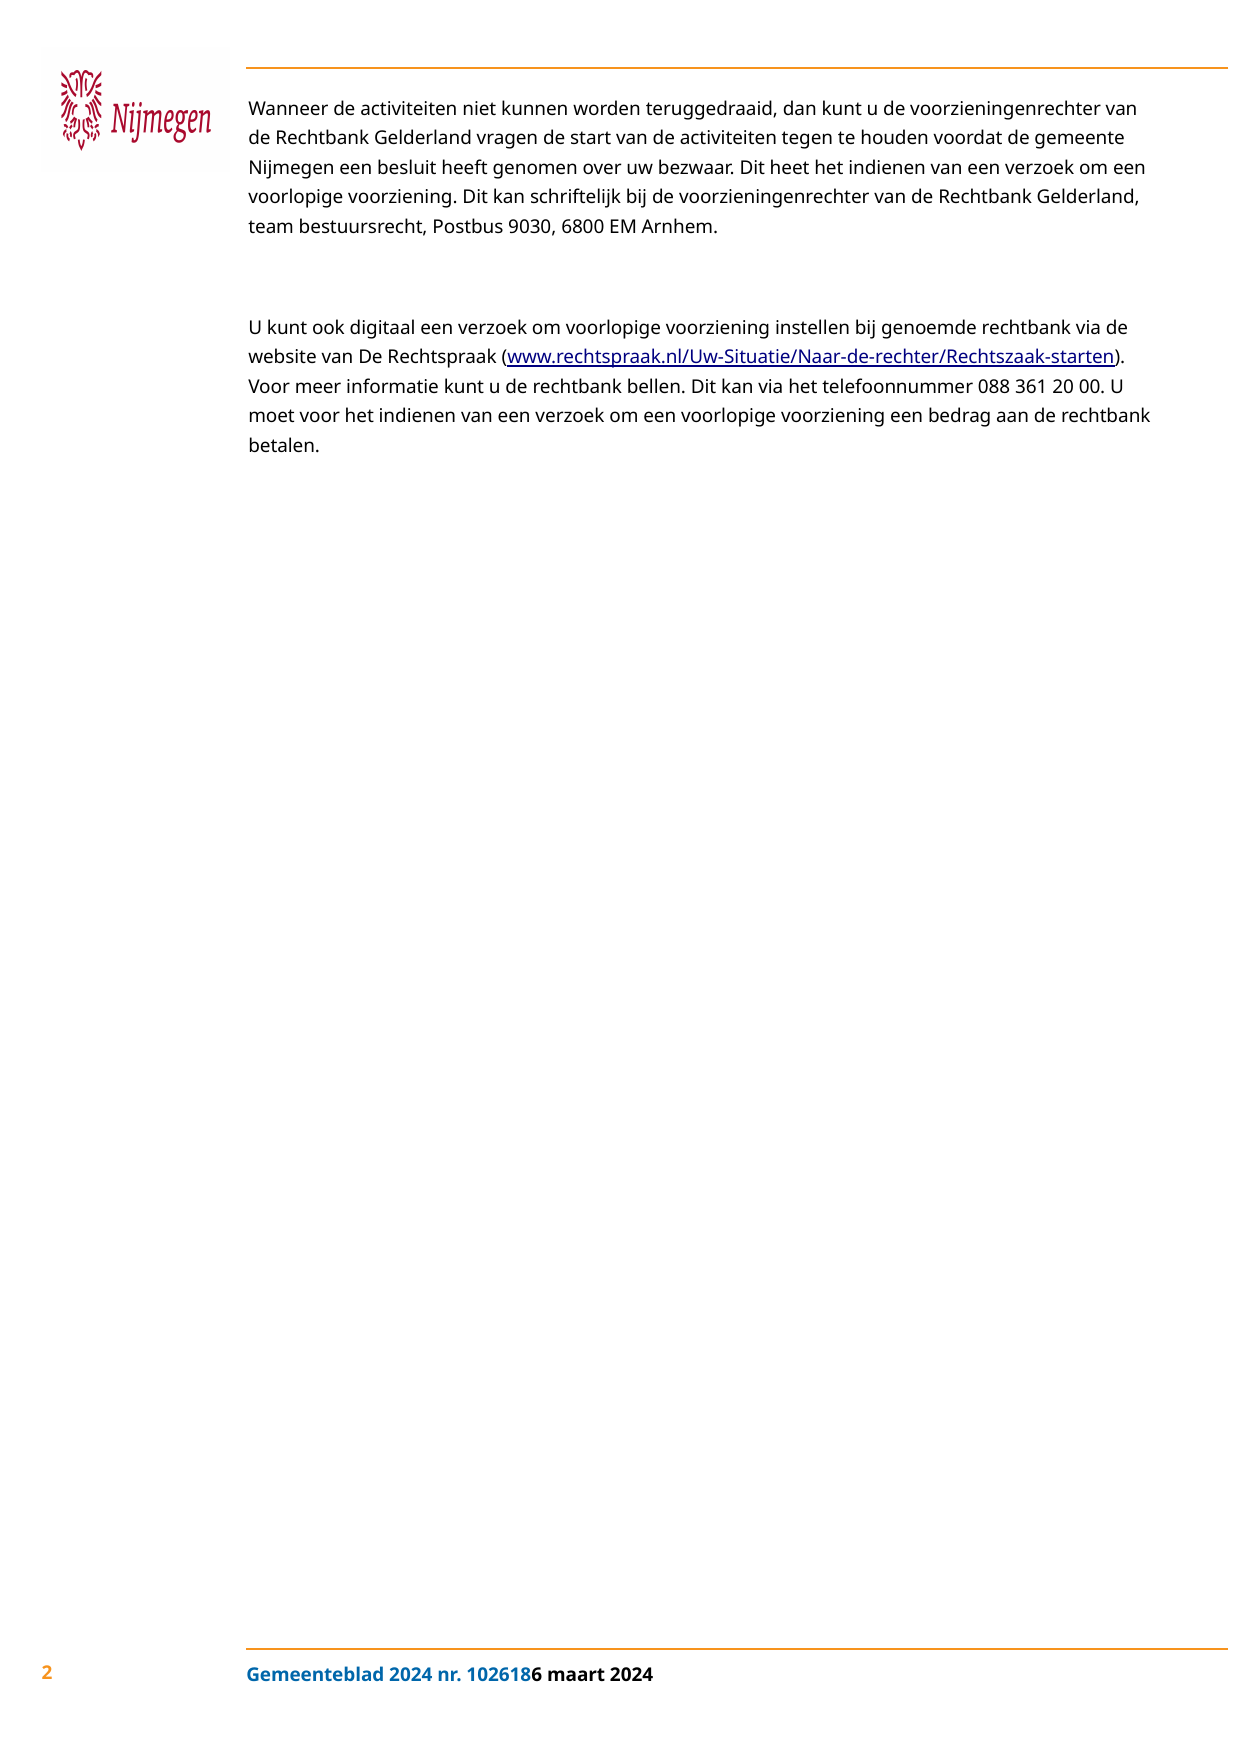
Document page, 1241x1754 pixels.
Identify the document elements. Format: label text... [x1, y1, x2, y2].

picture [41, 47, 231, 172]
text U kunt ook digitaal een verzoek om voorlopige voorziening instellen bij genoemde rechtbank via de website van De Rechtspraak (www.rechtspraak.nl/Uw-Situatie/Naar-de-rechter/Rechtszaak-starten). Voor meer informatie kunt u de rechtbank bellen. Dit kan via het telefoonnummer 088 361 20 00. U moet voor het indienen van een verzoek om een voorlopige voorziening een bedrag aan de rechtbank betalen. [248, 314, 1152, 458]
text Wanneer de activiteiten niet kunnen worden teruggedraaid, dan kunt u de voorzieningenrechter van de Rechtbank Gelderland vragen de start van de activiteiten tegen te houden voordat de gemeente Nijmegen een besluit heeft genomen over uw bezwaar. Dit heet het indienen van een verzoek om een voorlopige voorziening. Dit kan schriftelijk bij de voorzieningenrechter van de Rechtbank Gelderland, team bestuursrecht, Postbus 9030, 6800 EM Arnhem. [248, 95, 1152, 239]
